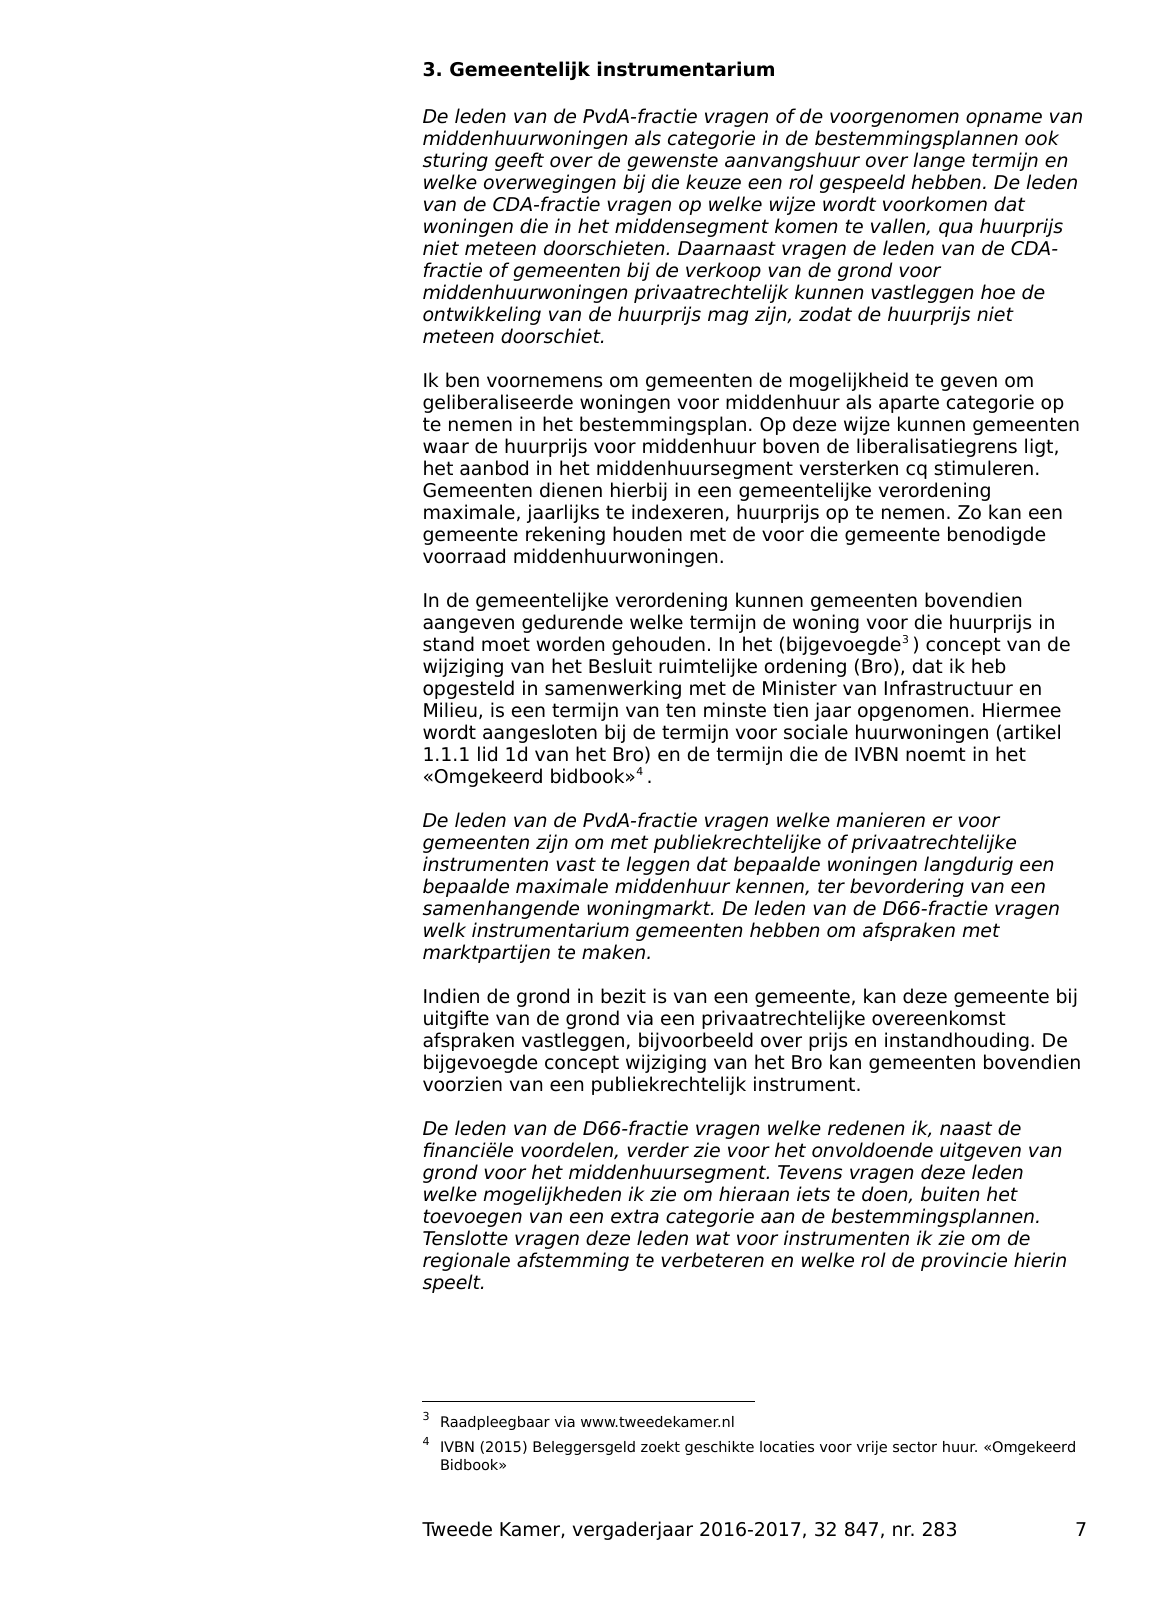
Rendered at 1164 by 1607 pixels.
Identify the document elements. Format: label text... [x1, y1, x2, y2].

text Indien de grond in bezit is van een gemeente, kan deze gemeente bij uitgifte van de grond via een privaatrechtelijke overeenkomst afspraken vastleggen, bijvoorbeeld over prijs en instandhouding. De bijgevoegde concept wijziging van het Bro kan gemeenten bovendien voorzien van een publiekrechtelijk instrument. [422, 986, 1087, 1096]
text De leden van de D66-fractie vragen welke redenen ik, naast de financiële voordelen, verder zie voor het onvoldoende uitgeven van grond voor het middenhuursegment. Tevens vragen deze leden welke mogelijkheden ik zie om hieraan iets te doen, buiten het toevoegen van een extra categorie aan de bestemmingsplannen. Tenslotte vragen deze leden wat voor instrumenten ik zie om de regionale afstemming te verbeteren en welke rol de provincie hierin speelt. [422, 1118, 1087, 1294]
text Raadpleegbaar via www.tweedekamer.nl [422, 1410, 1087, 1432]
text Ik ben voornemens om gemeenten de mogelijkheid te geven om geliberaliseerde woningen voor middenhuur als aparte categorie op te nemen in het bestemmingsplan. Op deze wijze kunnen gemeenten waar de huurprijs voor middenhuur boven de liberalisatiegrens ligt, het aanbod in het middenhuursegment versterken cq stimuleren. Gemeenten dienen hierbij in een gemeentelijke verordening maximale, jaarlijks te indexeren, huurprijs op te nemen. Zo kan een gemeente rekening houden met de voor die gemeente benodigde voorraad middenhuurwoningen. [422, 370, 1087, 568]
text De leden van de PvdA-fractie vragen welke manieren er voor gemeenten zijn om met publiekrechtelijke of privaatrechtelijke instrumenten vast te leggen dat bepaalde woningen langdurig een bepaalde maximale middenhuur kennen, ter bevordering van een samenhangende woningmarkt. De leden van de D66-fractie vragen welk instrumentarium gemeenten hebben om afspraken met marktpartijen te maken. [422, 810, 1087, 964]
subtitle 3. Gemeentelijk instrumentarium [422, 59, 1087, 81]
text In de gemeentelijke verordening kunnen gemeenten bovendien aangeven gedurende welke termijn de woning voor die huurprijs in stand moet worden gehouden. In het (bijgevoegde) concept van de wijziging van het Besluit ruimtelijke ordening (Bro), dat ik heb opgesteld in samenwerking met de Minister van Infrastructuur en Milieu, is een termijn van ten minste tien jaar opgenomen. Hiermee wordt aangesloten bij de termijn voor sociale huurwoningen (artikel 1.1.1 lid 1d van het Bro) en de termijn die de IVBN noemt in het «Omgekeerd bidbook». [422, 590, 1087, 788]
text IVBN (2015) Beleggersgeld zoekt geschikte locaties voor vrije sector huur. «Omgekeerd Bidbook» [422, 1435, 1087, 1474]
text De leden van de PvdA-fractie vragen of de voorgenomen opname van middenhuurwoningen als categorie in de bestemmingsplannen ook sturing geeft over de gewenste aanvangshuur over lange termijn en welke overwegingen bij die keuze een rol gespeeld hebben. De leden van de CDA-fractie vragen op welke wijze wordt voorkomen dat woningen die in het middensegment komen te vallen, qua huurprijs niet meteen doorschieten. Daarnaast vragen de leden van de CDA-fractie of gemeenten bij de verkoop van de grond voor middenhuurwoningen privaatrechtelijk kunnen vastleggen hoe de ontwikkeling van de huurprijs mag zijn, zodat de huurprijs niet meteen doorschiet. [422, 106, 1087, 348]
